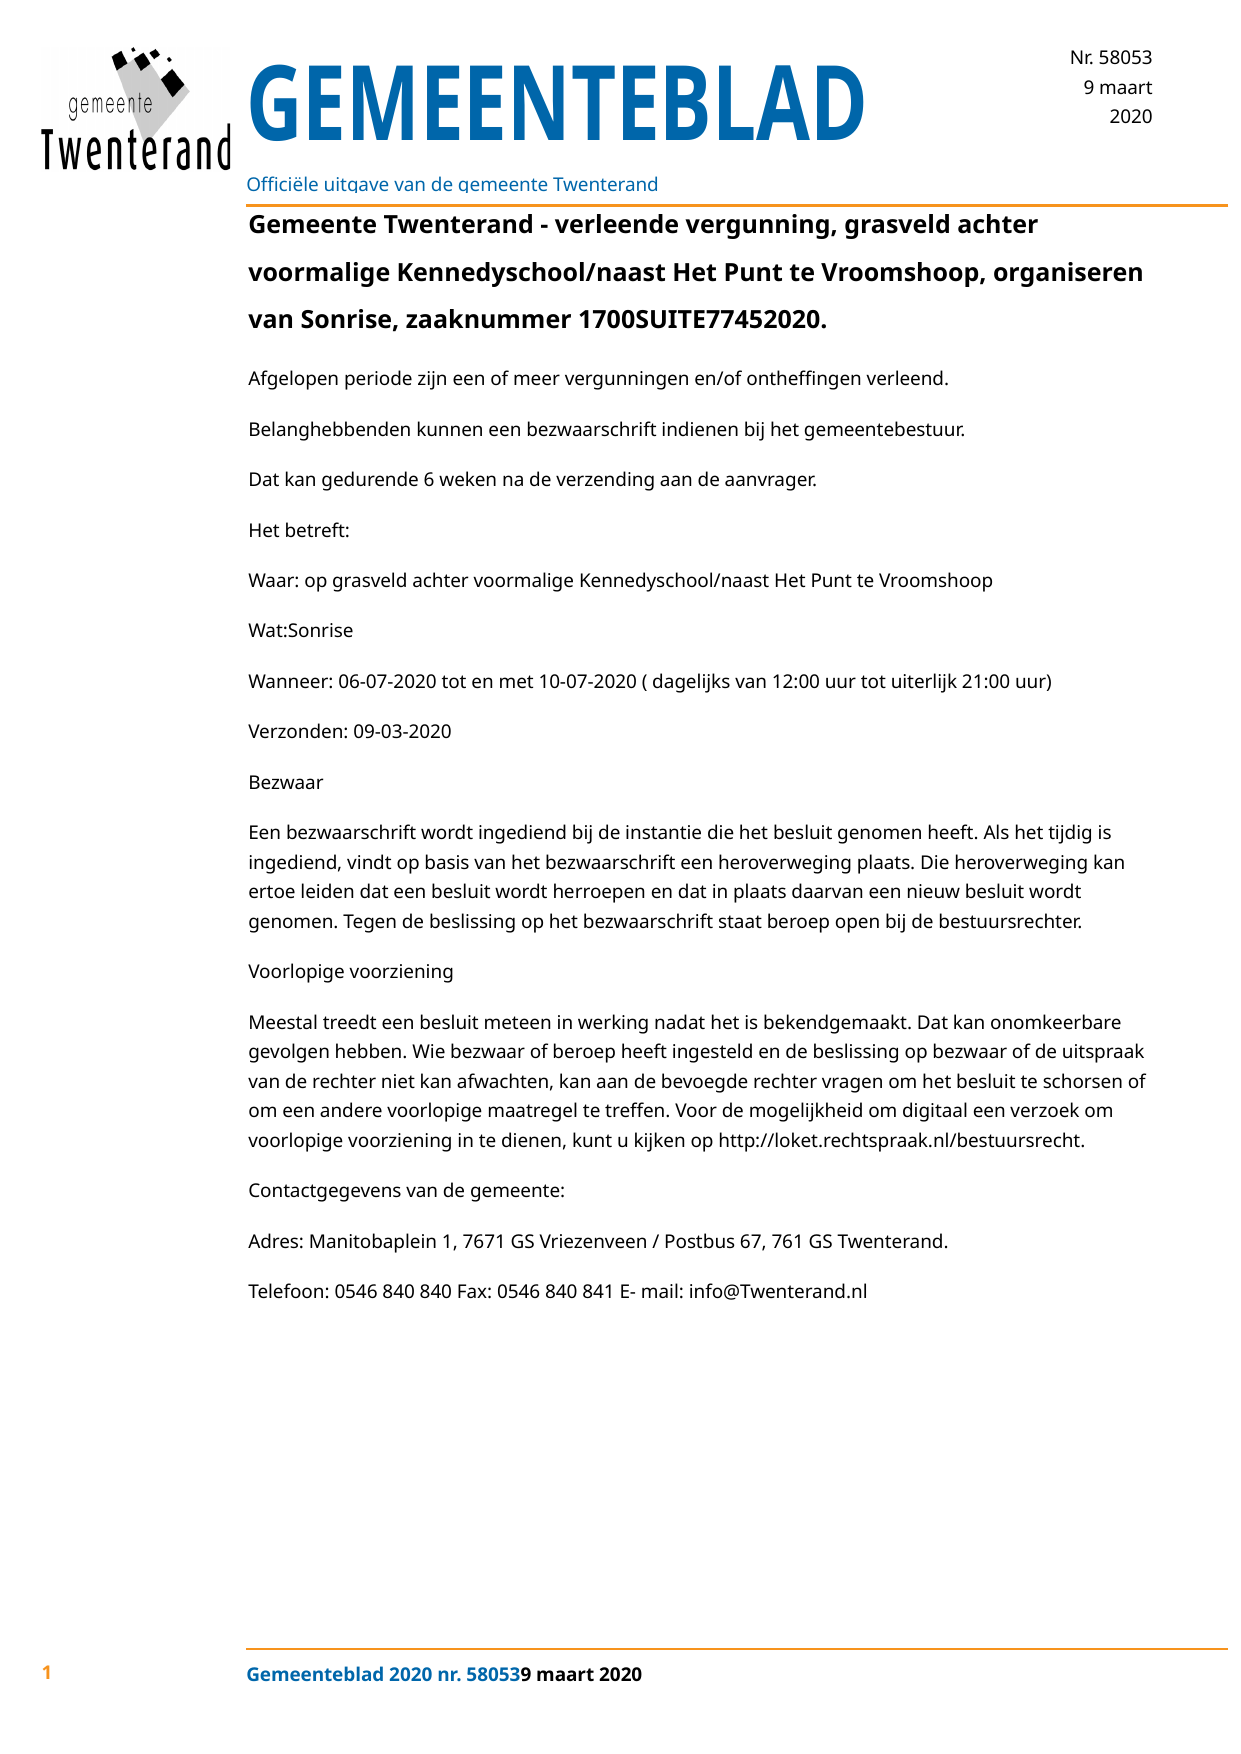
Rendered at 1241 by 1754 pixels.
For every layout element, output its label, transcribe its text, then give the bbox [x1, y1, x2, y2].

text Verzonden: 09-03-2020 [248, 718, 1152, 744]
text Waar: op grasveld achter voormalige Kennedyschool/naast Het Punt te Vroomshoop [248, 567, 1152, 593]
text Contactgegevens van de gemeente: [248, 1178, 1152, 1203]
text Telefoon: 0546 840 840 Fax: 0546 840 841 E- mail: info@Twenterand.nl [248, 1278, 1152, 1304]
picture [41, 47, 231, 172]
text Voorlopige voorziening [248, 958, 1152, 984]
text Belanghebbenden kunnen een bezwaarschrift indienen bij het gemeentebestuur. [248, 416, 1152, 442]
text Afgelopen periode zijn een of meer vergunningen en/of ontheffingen verleend. [248, 366, 1152, 391]
text Meestal treedt een besluit meteen in werking nadat het is bekendgemaakt. Dat kan onomkeerbare gevolgen hebben. Wie bezwaar of beroep heeft ingesteld en de beslissing op bezwaar of de uitspraak van de rechter niet kan afwachten, kan aan de bevoegde rechter vragen om het besluit te schorsen of om een andere voorlopige maatregel te treffen. Voor de mogelijkheid om digitaal een verzoek om voorlopige voorziening in te dienen, kunt u kijken op http://loket.rechtspraak.nl/bestuursrecht. [248, 1009, 1152, 1153]
text Het betreft: [248, 517, 1152, 542]
text Bezwaar [248, 769, 1152, 794]
text Wat:Sonrise [248, 618, 1152, 643]
text Een bezwaarschrift wordt ingediend bij de instantie die het besluit genomen heeft. Als het tijdig is ingediend, vindt op basis van het bezwaarschrift een heroverweging plaats. Die heroverweging kan ertoe leiden dat een besluit wordt herroepen en dat in plaats daarvan een nieuw besluit wordt genomen. Tegen de beslissing op het bezwaarschrift staat beroep open bij de bestuursrechter. [248, 819, 1152, 934]
text Wanneer: 06-07-2020 tot en met 10-07-2020 ( dagelijks van 12:00 uur tot uiterlijk 21:00 uur) [248, 668, 1152, 694]
text Dat kan gedurende 6 weken na de verzending aan de aanvrager. [248, 466, 1152, 492]
text Adres: Manitobaplein 1, 7671 GS Vriezenveen / Postbus 67, 761 GS Twenterand. [248, 1228, 1152, 1254]
text Gemeente Twenterand - verleende vergunning, grasveld achter voormalige Kennedyschool/naast Het Punt te Vroomshoop, organiseren van Sonrise, zaaknummer 1700SUITE77452020. [248, 207, 1152, 336]
